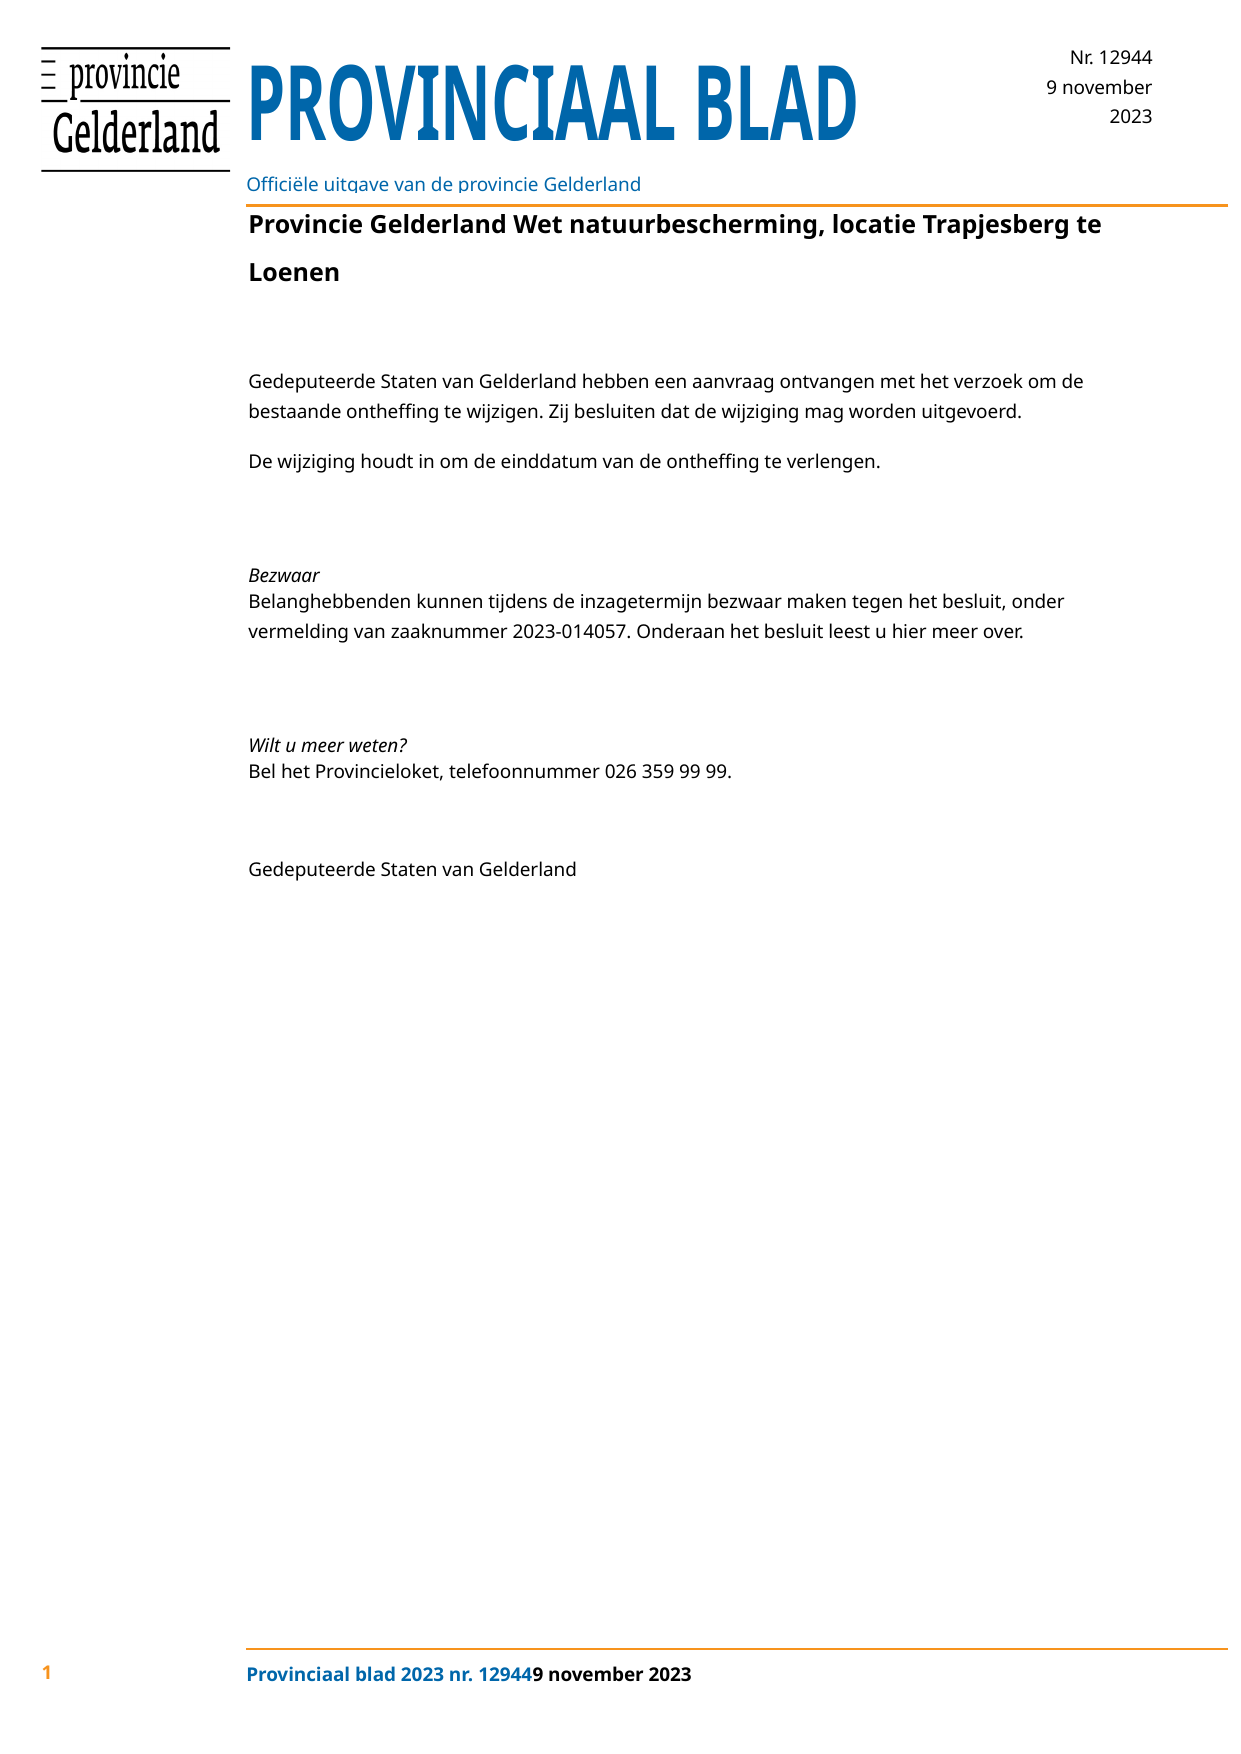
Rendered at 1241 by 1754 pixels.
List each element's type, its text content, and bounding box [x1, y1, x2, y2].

text De wijziging houdt in om de einddatum van de ontheffing te verlengen. [248, 448, 1152, 474]
text Provincie Gelderland Wet natuurbescherming, locatie Trapjesberg te Loenen [248, 207, 1152, 288]
text Wilt u meer weten? [248, 732, 1152, 758]
text Bel het Provincieloket, telefoonnummer 026 359 99 99. [248, 758, 1152, 784]
text Gedeputeerde Staten van Gelderland [248, 856, 1152, 882]
text Gedeputeerde Staten van Gelderland hebben een aanvraag ontvangen met het verzoek om de bestaande ontheffing te wijzigen. Zij besluiten dat de wijziging mag worden uitgevoerd. [248, 368, 1152, 424]
text Bezwaar [248, 563, 1152, 588]
picture [41, 47, 231, 172]
text Belanghebbenden kunnen tijdens de inzagetermijn bezwaar maken tegen het besluit, onder vermelding van zaaknummer 2023-014057. Onderaan het besluit leest u hier meer over. [248, 588, 1152, 644]
